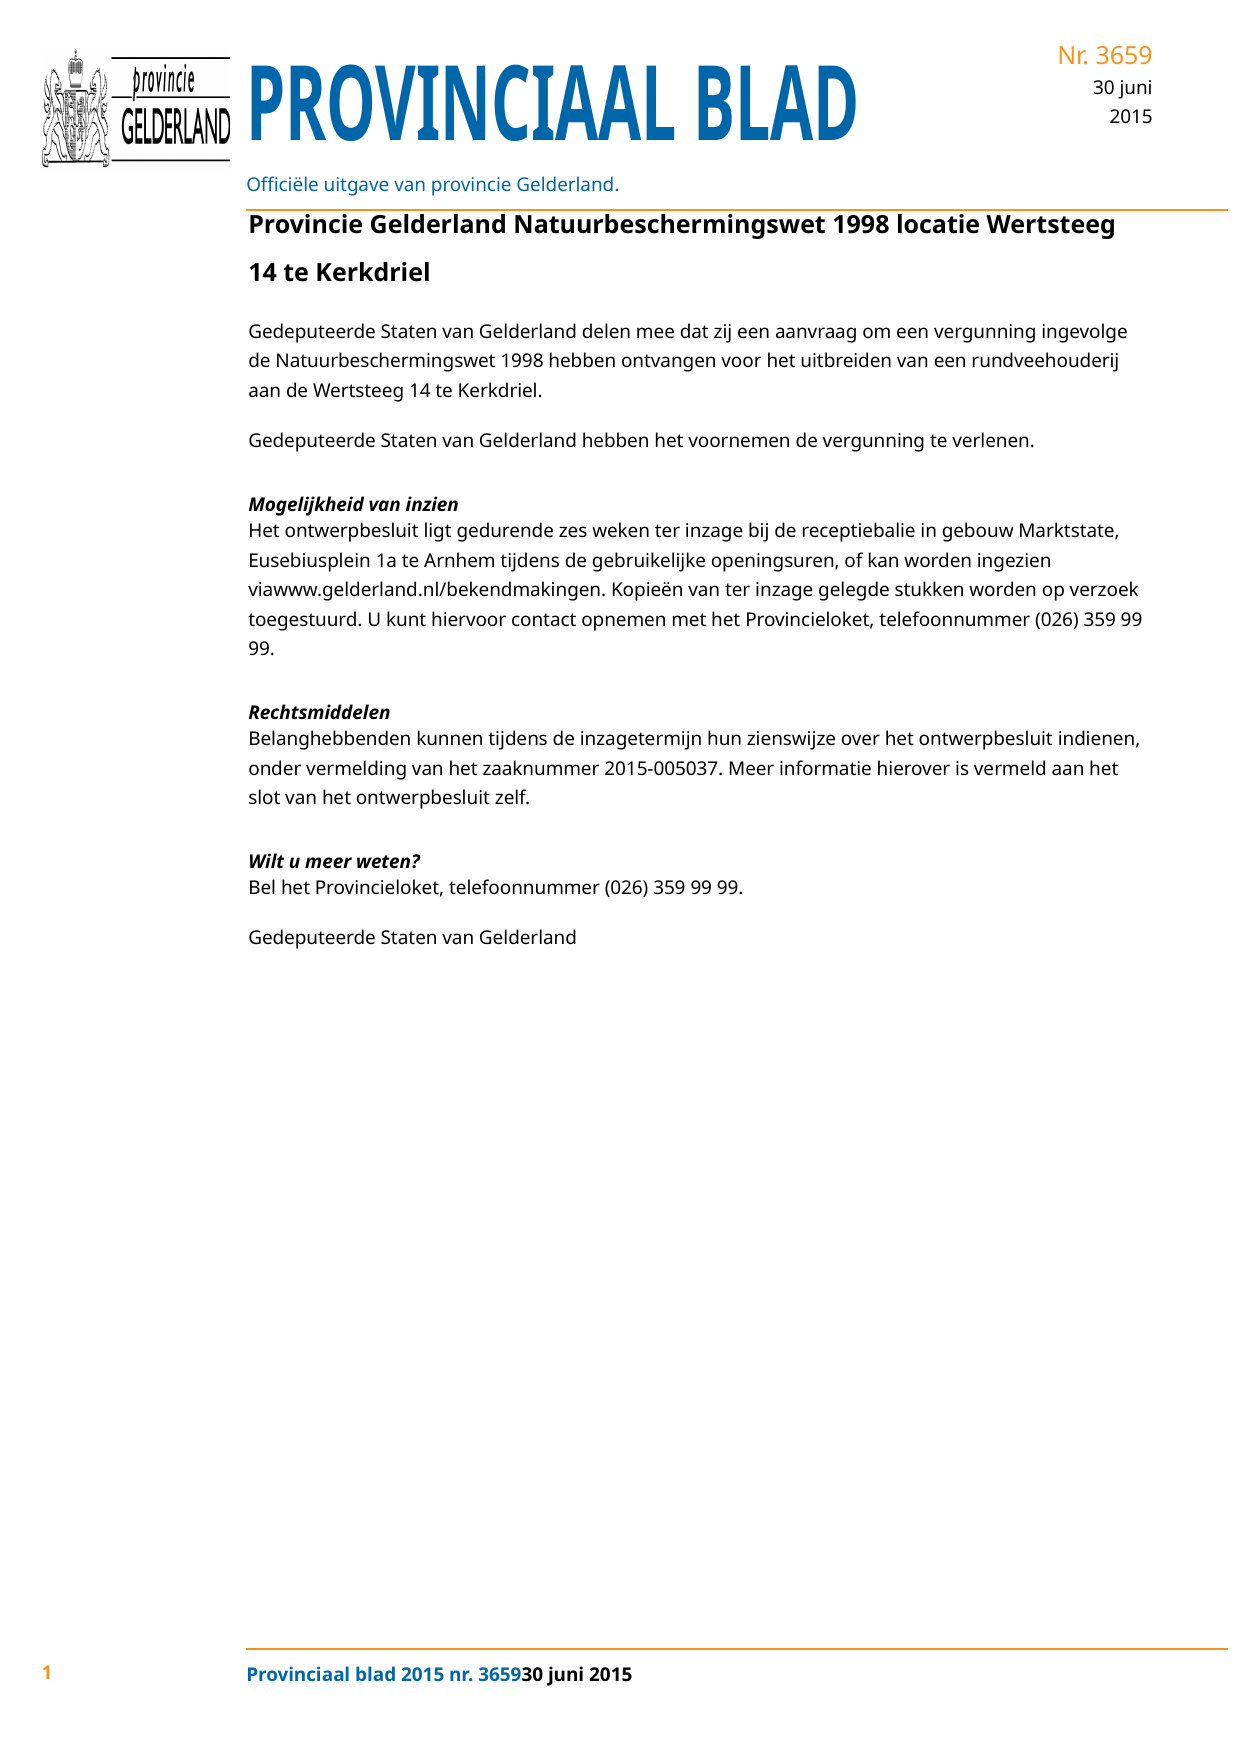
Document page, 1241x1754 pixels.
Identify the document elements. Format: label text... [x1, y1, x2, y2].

text Wilt u meer weten? [248, 848, 1152, 874]
text Bel het Provincieloket, telefoonnummer (026) 359 99 99. [248, 874, 1152, 900]
text Gedeputeerde Staten van Gelderland [248, 924, 1152, 950]
text Mogelijkheid van inzien [248, 491, 1152, 517]
picture [41, 47, 231, 172]
text Belanghebbenden kunnen tijdens de inzagetermijn hun zienswijze over het ontwerpbesluit indienen, onder vermelding van het zaaknummer 2015-005037. Meer informatie hierover is vermeld aan het slot van het ontwerpbesluit zelf. [248, 725, 1152, 810]
text Gedeputeerde Staten van Gelderland delen mee dat zij een aanvraag om een vergunning ingevolge de Natuurbeschermingswet 1998 hebben ontvangen voor het uitbreiden van een rundveehouderij aan de Wertsteeg 14 te Kerkdriel. [248, 318, 1152, 403]
text Het ontwerpbesluit ligt gedurende zes weken ter inzage bij de receptiebalie in gebouw Marktstate, Eusebiusplein 1a te Arnhem tijdens de gebruikelijke openingsuren, of kan worden ingezien viawww.gelderland.nl/bekendmakingen. Kopieën van ter inzage gelegde stukken worden op verzoek toegestuurd. U kunt hiervoor contact opnemen met het Provincieloket, telefoonnummer (026) 359 99 99. [248, 517, 1152, 661]
text Gedeputeerde Staten van Gelderland hebben het voornemen de vergunning te verlenen. [248, 427, 1152, 453]
text Rechtsmiddelen [248, 699, 1152, 725]
text Provincie Gelderland Natuurbeschermingswet 1998 locatie Wertsteeg 14 te Kerkdriel [248, 211, 1152, 288]
